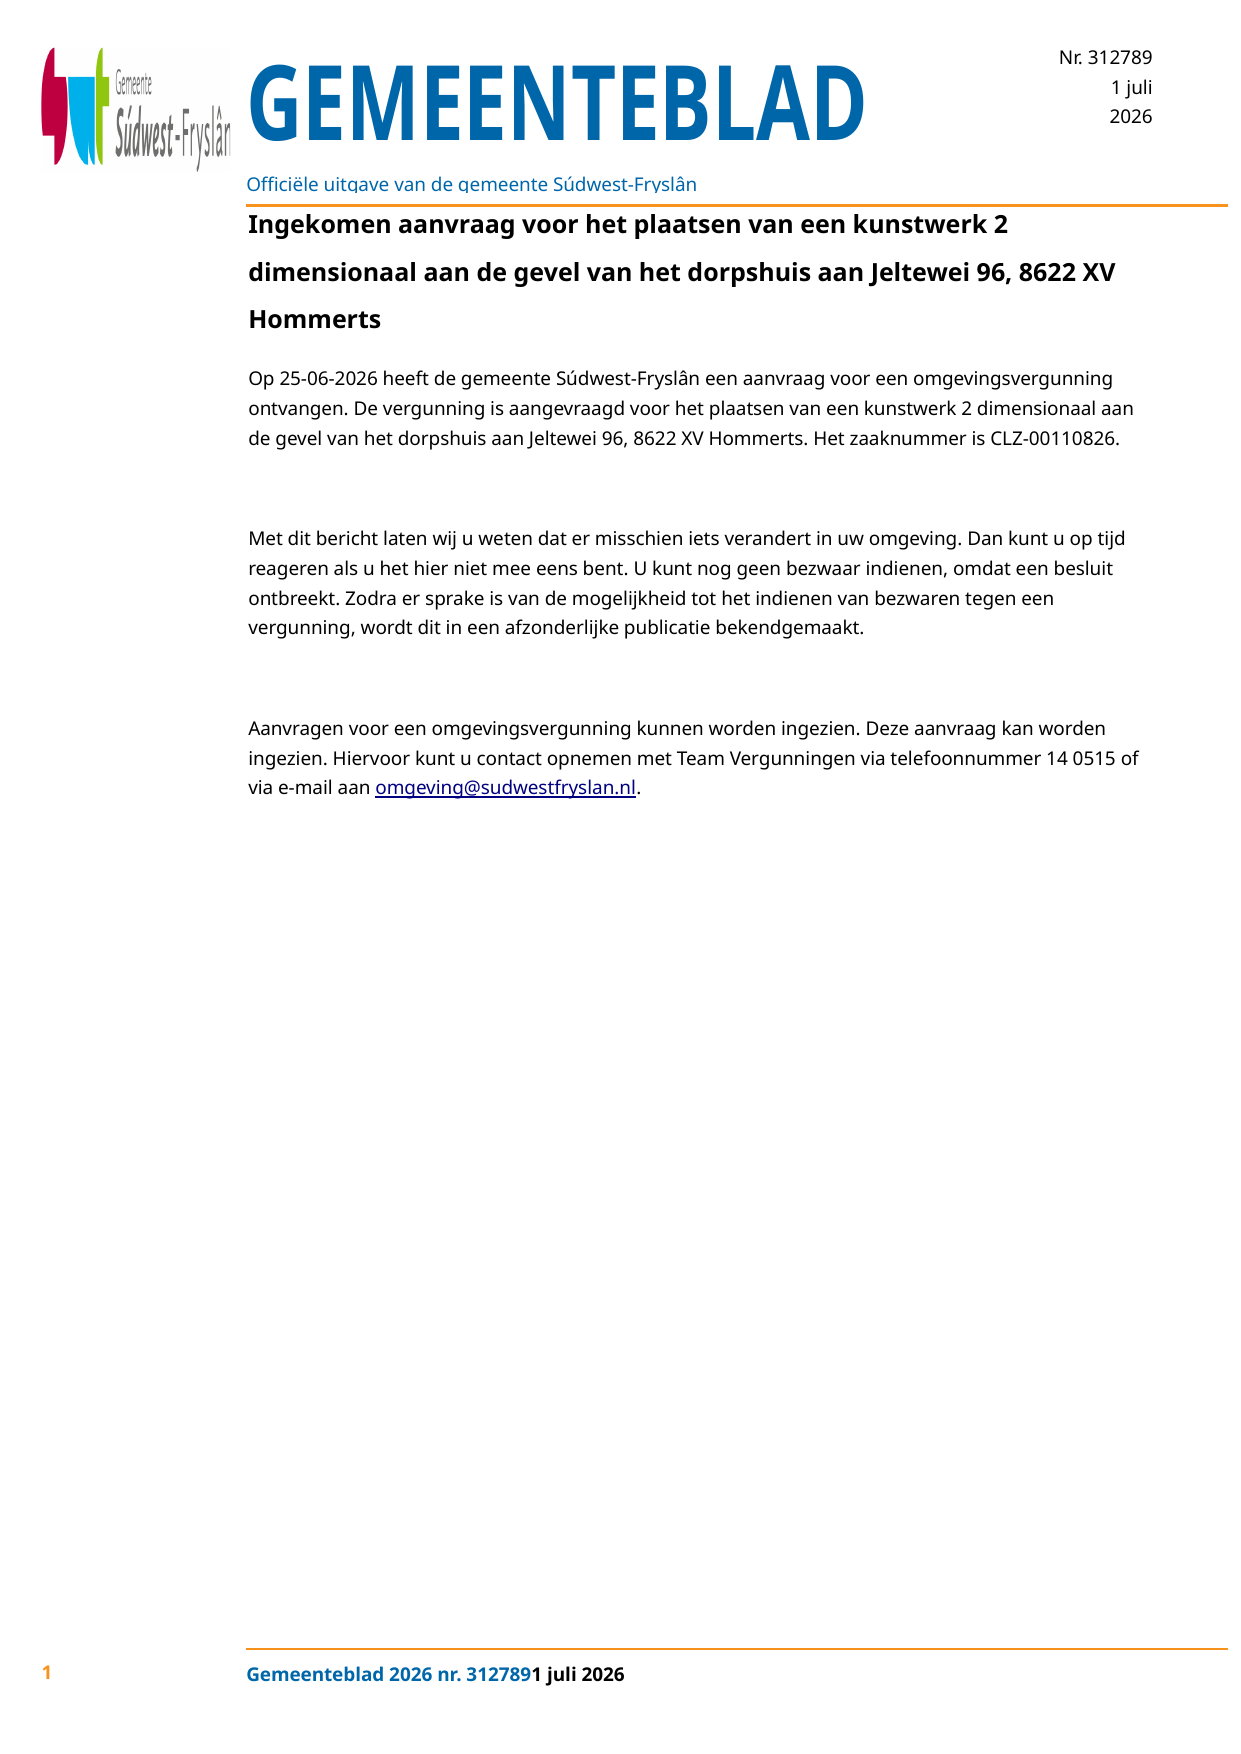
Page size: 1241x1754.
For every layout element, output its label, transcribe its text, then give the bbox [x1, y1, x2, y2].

text Op 25-06-2026 heeft de gemeente Súdwest-Fryslân een aanvraag voor een omgevingsvergunning ontvangen. De vergunning is aangevraagd voor het plaatsen van een kunstwerk 2 dimensionaal aan de gevel van het dorpshuis aan Jeltewei 96, 8622 XV Hommerts. Het zaaknummer is CLZ-00110826. [248, 366, 1152, 450]
text Met dit bericht laten wij u weten dat er misschien iets verandert in uw omgeving. Dan kunt u op tijd reageren als u het hier niet mee eens bent. U kunt nog geen bezwaar indienen, omdat een besluit ontbreekt. Zodra er sprake is van de mogelijkheid tot het indienen van bezwaren tegen een vergunning, wordt dit in een afzonderlijke publicatie bekendgemaakt. [248, 526, 1152, 640]
text Aanvragen voor een omgevingsvergunning kunnen worden ingezien. Deze aanvraag kan worden ingezien. Hiervoor kunt u contact opnemen met Team Vergunningen via telefoonnummer 14 0515 of via e-mail aan omgeving@sudwestfryslan.nl. [248, 715, 1152, 800]
text Ingekomen aanvraag voor het plaatsen van een kunstwerk 2 dimensionaal aan de gevel van het dorpshuis aan Jeltewei 96, 8622 XV Hommerts [248, 207, 1152, 336]
picture [41, 47, 231, 172]
